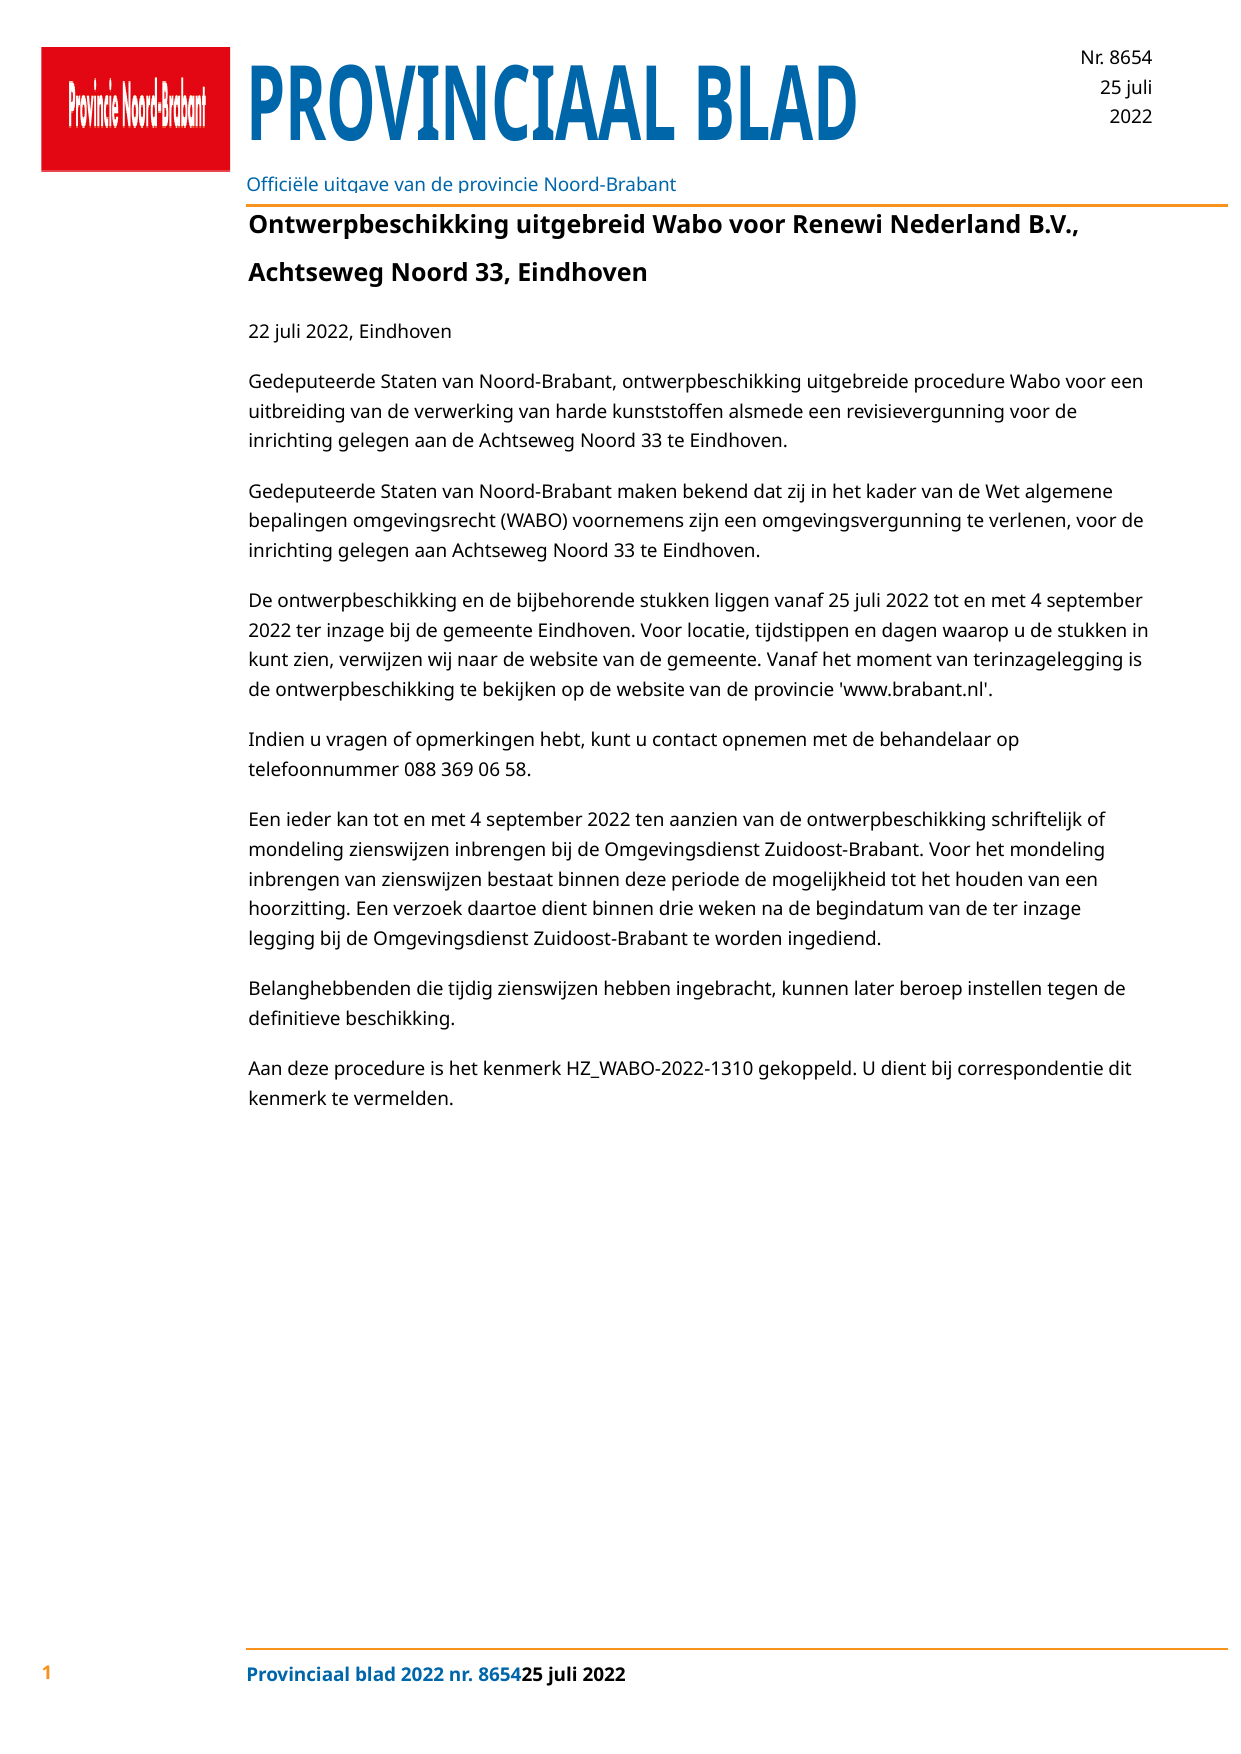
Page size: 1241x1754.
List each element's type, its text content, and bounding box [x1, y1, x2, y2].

text Gedeputeerde Staten van Noord-Brabant maken bekend dat zij in het kader van de Wet algemene bepalingen omgevingsrecht (WABO) voornemens zijn een omgevingsvergunning te verlenen, voor de inrichting gelegen aan Achtseweg Noord 33 te Eindhoven. [248, 478, 1152, 563]
text De ontwerpbeschikking en de bijbehorende stukken liggen vanaf 25 juli 2022 tot en met 4 september 2022 ter inzage bij de gemeente Eindhoven. Voor locatie, tijdstippen en dagen waarop u de stukken in kunt zien, verwijzen wij naar de website van de gemeente. Vanaf het moment van terinzagelegging is de ontwerpbeschikking te bekijken op de website van de provincie 'www.brabant.nl'. [248, 587, 1152, 702]
text Indien u vragen of opmerkingen hebt, kunt u contact opnemen met de behandelaar op telefoonnummer 088 369 06 58. [248, 727, 1152, 782]
picture [41, 47, 231, 172]
text Aan deze procedure is het kenmerk HZ_WABO-2022-1310 gekoppeld. U dient bij correspondentie dit kenmerk te vermelden. [248, 1055, 1152, 1111]
text Belanghebbenden die tijdig zienswijzen hebben ingebracht, kunnen later beroep instellen tegen de definitieve beschikking. [248, 975, 1152, 1031]
text Een ieder kan tot en met 4 september 2022 ten aanzien van de ontwerpbeschikking schriftelijk of mondeling zienswijzen inbrengen bij de Omgevingsdienst Zuidoost-Brabant. Voor het mondeling inbrengen van zienswijzen bestaat binnen deze periode de mogelijkheid tot het houden van een hoorzitting. Een verzoek daartoe dient binnen drie weken na de begindatum van de ter inzage legging bij de Omgevingsdienst Zuidoost-Brabant te worden ingediend. [248, 807, 1152, 951]
text Ontwerpbeschikking uitgebreid Wabo voor Renewi Nederland B.V., Achtseweg Noord 33, Eindhoven [248, 207, 1152, 288]
text 22 juli 2022, Eindhoven [248, 318, 1152, 344]
text Gedeputeerde Staten van Noord-Brabant, ontwerpbeschikking uitgebreide procedure Wabo voor een uitbreiding van de verwerking van harde kunststoffen alsmede een revisievergunning voor de inrichting gelegen aan de Achtseweg Noord 33 te Eindhoven. [248, 368, 1152, 453]
